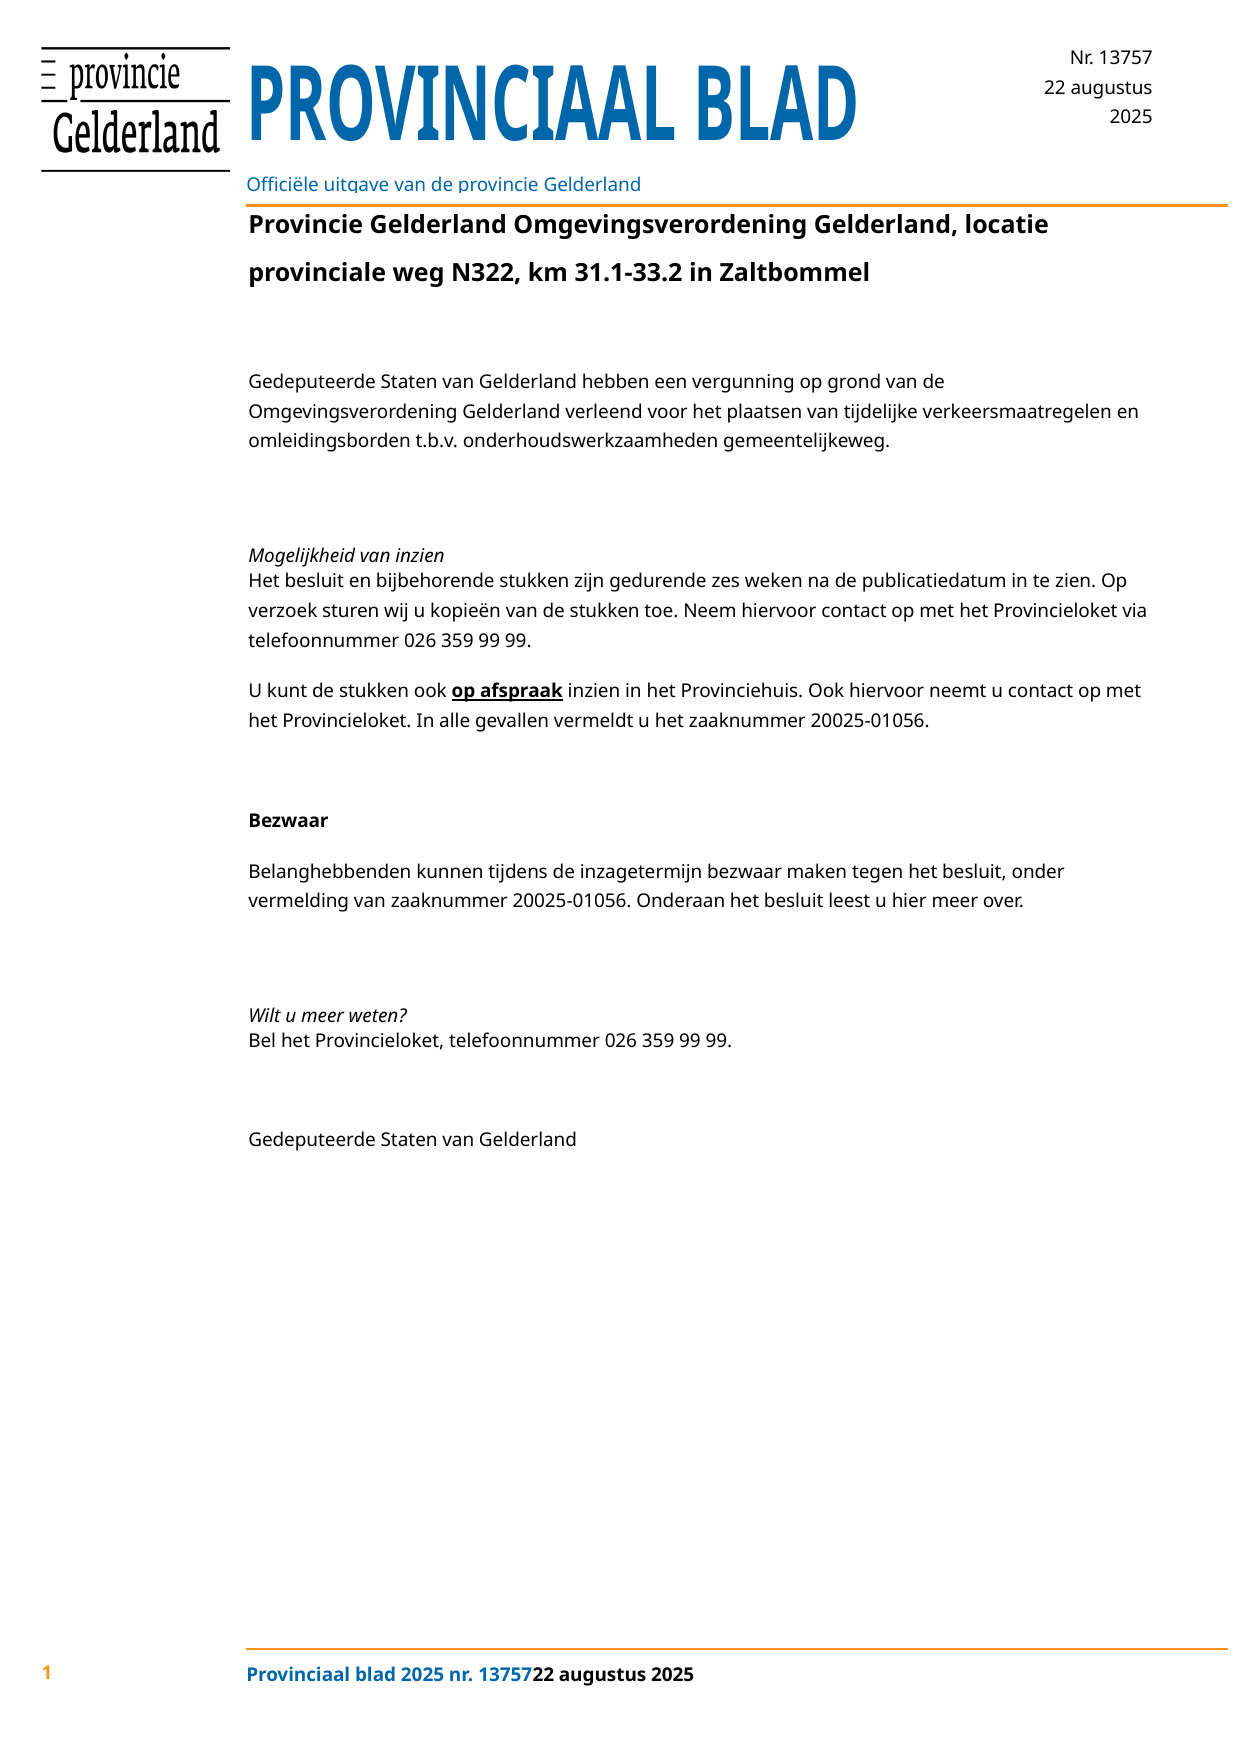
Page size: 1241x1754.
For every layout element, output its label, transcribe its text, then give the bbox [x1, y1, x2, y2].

text Wilt u meer weten? [248, 1002, 1152, 1028]
text Gedeputeerde Staten van Gelderland hebben een vergunning op grond van de Omgevingsverordening Gelderland verleend voor het plaatsen van tijdelijke verkeersmaatregelen en omleidingsborden t.b.v. onderhoudswerkzaamheden gemeentelijkeweg. [248, 368, 1152, 453]
text Belanghebbenden kunnen tijdens de inzagetermijn bezwaar maken tegen het besluit, onder vermelding van zaaknummer 20025-01056. Onderaan het besluit leest u hier meer over. [248, 858, 1152, 913]
text Provincie Gelderland Omgevingsverordening Gelderland, locatie provinciale weg N322, km 31.1-33.2 in Zaltbommel [248, 207, 1152, 288]
text Het besluit en bijbehorende stukken zijn gedurende zes weken na de publicatiedatum in te zien. Op verzoek sturen wij u kopieën van de stukken toe. Neem hiervoor contact op met het Provincieloket via telefoonnummer 026 359 99 99. [248, 568, 1152, 652]
picture [41, 47, 231, 172]
text Gedeputeerde Staten van Gelderland [248, 1126, 1152, 1152]
text Mogelijkheid van inzien [248, 542, 1152, 568]
text Bezwaar [248, 808, 1152, 833]
text Bel het Provincieloket, telefoonnummer 026 359 99 99. [248, 1028, 1152, 1053]
text U kunt de stukken ook op afspraak inzien in het Provinciehuis. Ook hiervoor neemt u contact op met het Provincieloket. In alle gevallen vermeldt u het zaaknummer 20025-01056. [248, 677, 1152, 732]
